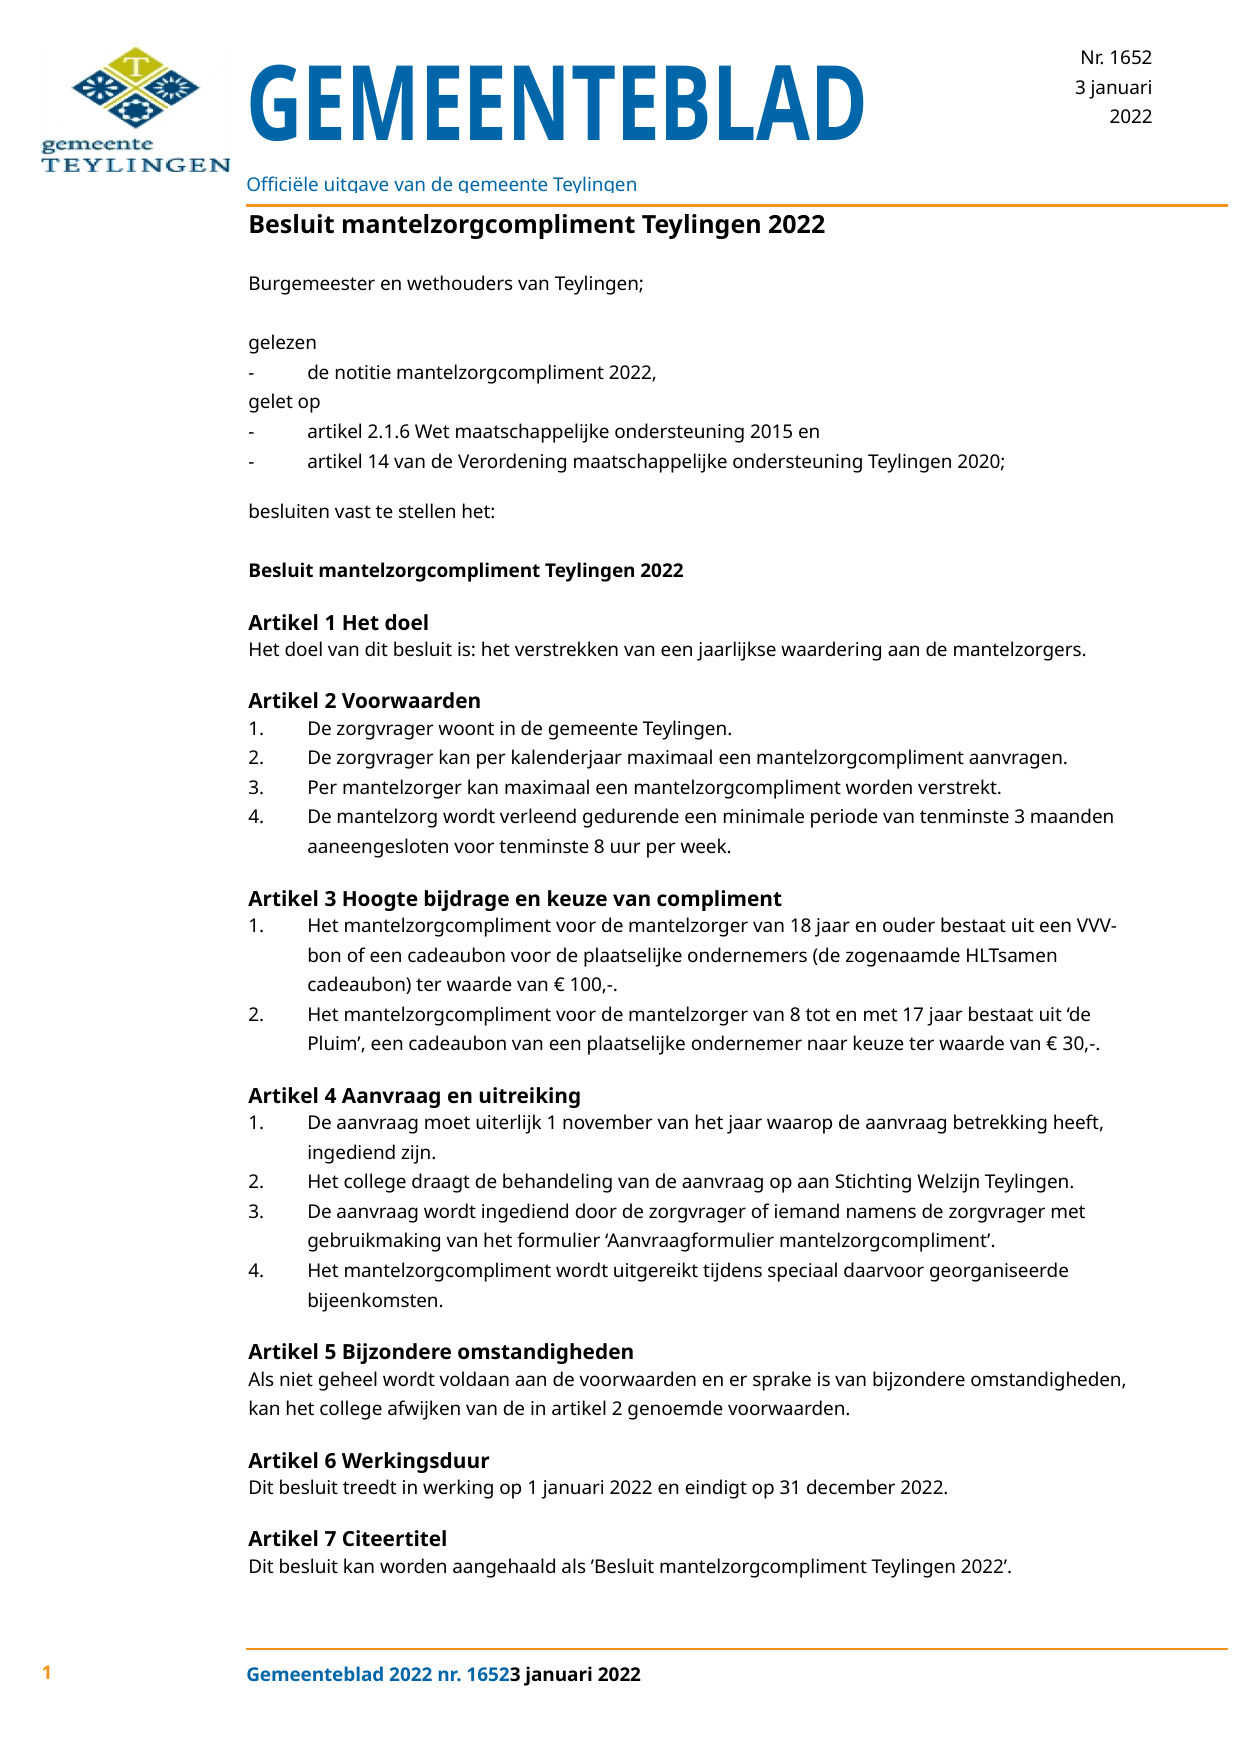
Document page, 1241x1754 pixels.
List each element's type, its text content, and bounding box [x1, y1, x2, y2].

text Dit besluit kan worden aangehaald als ’Besluit mantelzorgcompliment Teylingen 2022’. [248, 1553, 1152, 1579]
list artikel 14 van de Verordening maatschappelijke ondersteuning Teylingen 2020; [248, 448, 1152, 473]
picture [41, 47, 231, 172]
text Artikel 5 Bijzondere omstandigheden [248, 1337, 1152, 1366]
text Als niet geheel wordt voldaan aan de voorwaarden en er sprake is van bijzondere omstandigheden, kan het college afwijken van de in artikel 2 genoemde voorwaarden. [248, 1366, 1152, 1421]
list Het college draagt de behandeling van de aanvraag op aan Stichting Welzijn Teylingen. [248, 1168, 1152, 1194]
list De mantelzorg wordt verleend gedurende een minimale periode van tenminste 3 maanden aaneengesloten voor tenminste 8 uur per week. [248, 804, 1152, 859]
text Besluit mantelzorgcompliment Teylingen 2022 [248, 207, 1152, 241]
list de notitie mantelzorgcompliment 2022, [248, 359, 1152, 385]
text Artikel 2 Voorwaarden [248, 687, 1152, 715]
list De aanvraag moet uiterlijk 1 november van het jaar waarop de aanvraag betrekking heeft, ingediend zijn. [248, 1109, 1152, 1165]
list Per mantelzorger kan maximaal een mantelzorgcompliment worden verstrekt. [248, 774, 1152, 800]
list artikel 2.1.6 Wet maatschappelijke ondersteuning 2015 en [248, 418, 1152, 444]
text Artikel 4 Aanvraag en uitreiking [248, 1081, 1152, 1109]
text besluiten vast te stellen het: [248, 498, 1152, 524]
text Besluit mantelzorgcompliment Teylingen 2022 [248, 557, 1152, 583]
list Het mantelzorgcompliment wordt uitgereikt tijdens speciaal daarvoor georganiseerde bijeenkomsten. [248, 1257, 1152, 1313]
list De zorgvrager kan per kalenderjaar maximaal een mantelzorgcompliment aanvragen. [248, 744, 1152, 770]
text Burgemeester en wethouders van Teylingen; [248, 270, 1152, 296]
list De zorgvrager woont in de gemeente Teylingen. [248, 715, 1152, 741]
text Artikel 3 Hoogte bijdrage en keuze van compliment [248, 884, 1152, 912]
text Dit besluit treedt in werking op 1 januari 2022 en eindigt op 31 december 2022. [248, 1474, 1152, 1500]
list Het mantelzorgcompliment voor de mantelzorger van 8 tot en met 17 jaar bestaat uit ‘de Pluim’, een cadeaubon van een plaatselijke ondernemer naar keuze ter waarde van € 30,-. [248, 1001, 1152, 1056]
text Het doel van dit besluit is: het verstrekken van een jaarlijkse waardering aan de mantelzorgers. [248, 636, 1152, 662]
text Artikel 1 Het doel [248, 608, 1152, 636]
text Artikel 6 Werkingsduur [248, 1446, 1152, 1474]
list Het mantelzorgcompliment voor de mantelzorger van 18 jaar en ouder bestaat uit een VVV-bon of een cadeaubon voor de plaatselijke ondernemers (de zogenaamde HLTsamen cadeaubon) ter waarde van € 100,-. [248, 912, 1152, 997]
text gelezen [248, 329, 1152, 355]
list De aanvraag wordt ingediend door de zorgvrager of iemand namens de zorgvrager met gebruikmaking van het formulier ‘Aanvraagformulier mantelzorgcompliment’. [248, 1198, 1152, 1253]
text gelet op [248, 389, 1152, 414]
text Artikel 7 Citeertitel [248, 1524, 1152, 1553]
